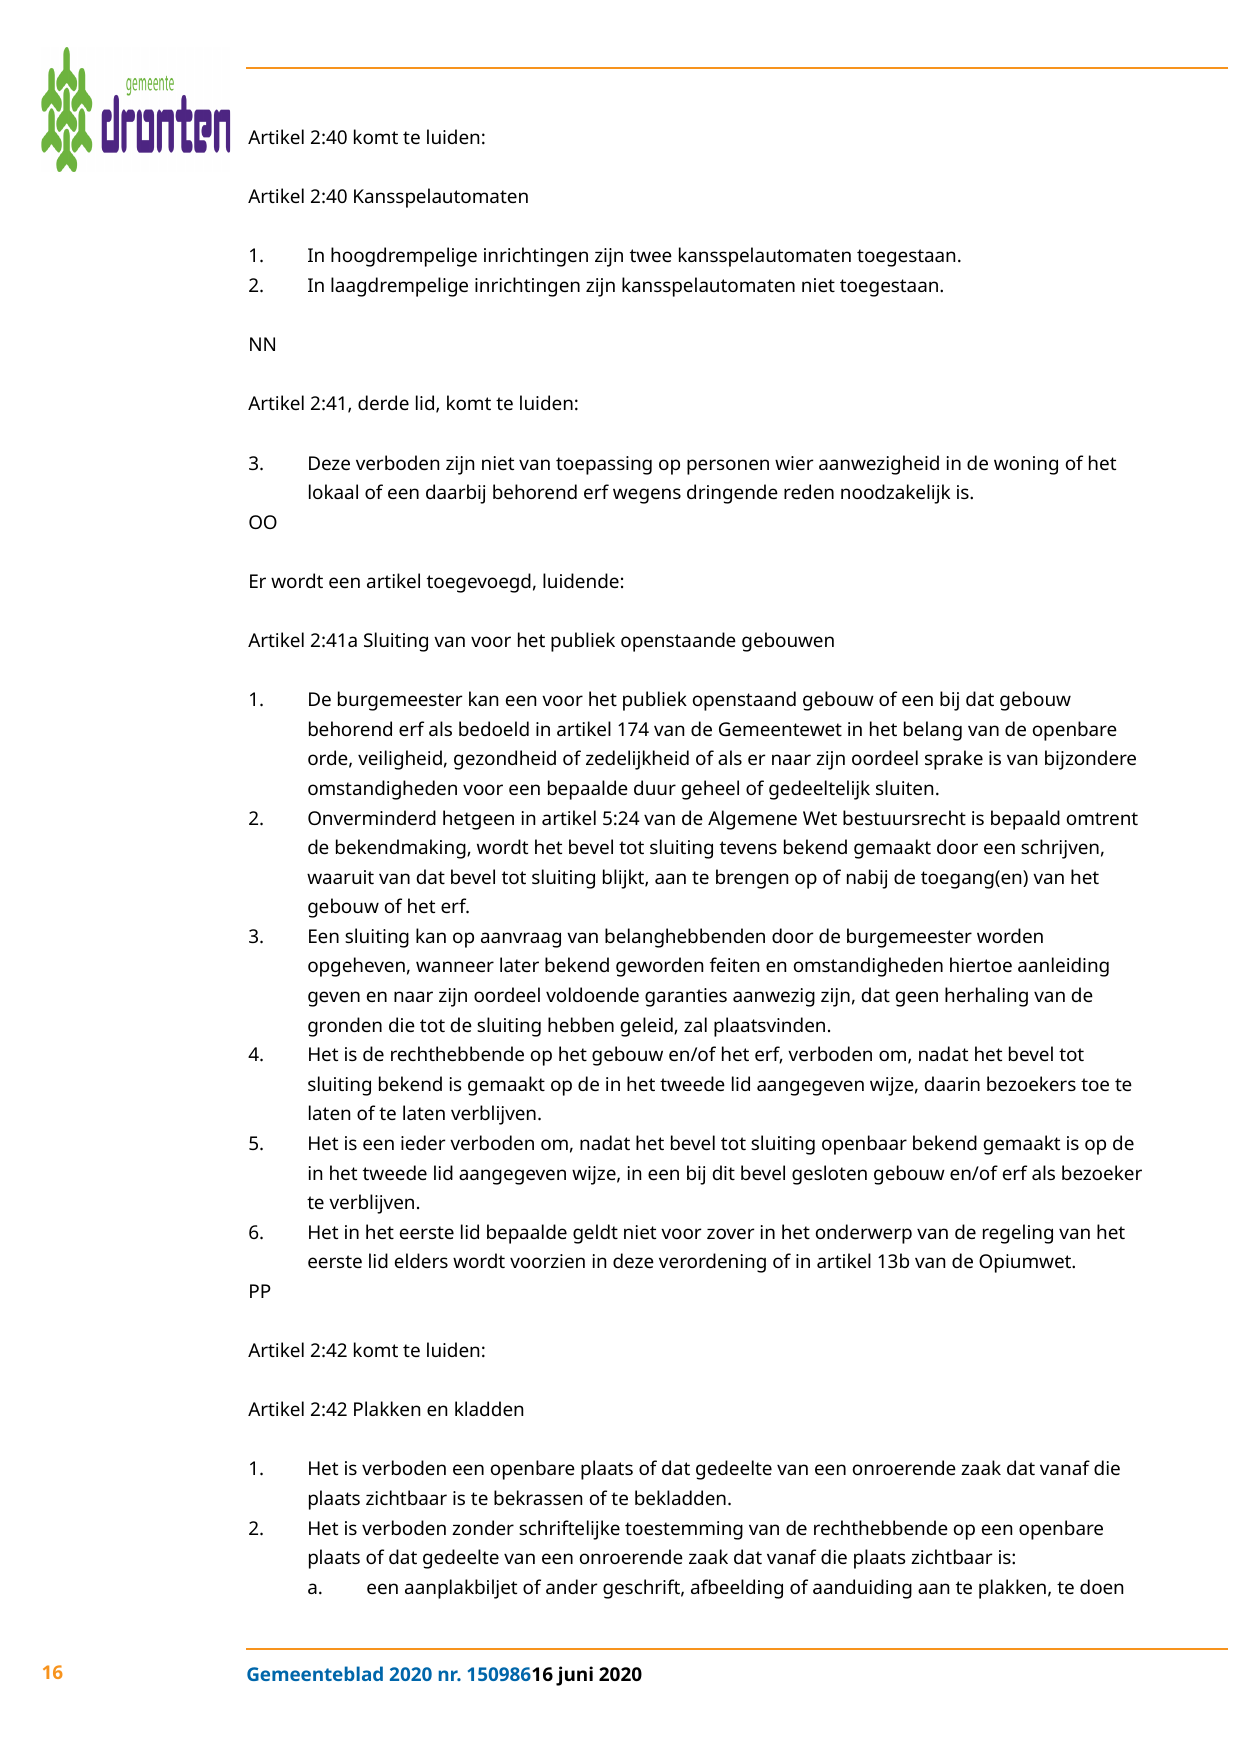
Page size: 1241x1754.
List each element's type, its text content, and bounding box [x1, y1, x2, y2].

list een aanplakbiljet of ander geschrift, afbeelding of aanduiding aan te plakken, te doen [307, 1574, 1152, 1600]
list Het is verboden een openbare plaats of dat gedeelte van een onroerende zaak dat vanaf die plaats zichtbaar is te bekrassen of te bekladden. [248, 1456, 1152, 1511]
list Het in het eerste lid bepaalde geldt niet voor zover in het onderwerp van de regeling van het eerste lid elders wordt voorzien in deze verordening of in artikel 13b van de Opiumwet. [248, 1219, 1152, 1274]
list De burgemeester kan een voor het publiek openstaand gebouw of een bij dat gebouw behorend erf als bedoeld in artikel 174 van de Gemeentewet in het belang van de openbare orde, veiligheid, gezondheid of zedelijkheid of als er naar zijn oordeel sprake is van bijzondere omstandigheden voor een bepaalde duur geheel of gedeeltelijk sluiten. [248, 686, 1152, 801]
list Deze verboden zijn niet van toepassing op personen wier aanwezigheid in de woning of het lokaal of een daarbij behorend erf wegens dringende reden noodzakelijk is. [248, 450, 1152, 505]
text Artikel 2:42 komt te luiden: [248, 1337, 1152, 1363]
list Een sluiting kan op aanvraag van belanghebbenden door de burgemeester worden opgeheven, wanneer later bekend geworden feiten en omstandigheden hiertoe aanleiding geven en naar zijn oordeel voldoende garanties aanwezig zijn, dat geen herhaling van de gronden die tot de sluiting hebben geleid, zal plaatsvinden. [248, 923, 1152, 1038]
text OO [248, 509, 1152, 535]
list Het is verboden zonder schriftelijke toestemming van de rechthebbende op een openbare plaats of dat gedeelte van een onroerende zaak dat vanaf die plaats zichtbaar is: [248, 1515, 1152, 1570]
text Artikel 2:42 Plakken en kladden [248, 1396, 1152, 1422]
list Het is de rechthebbende op het gebouw en/of het erf, verboden om, nadat het bevel tot sluiting bekend is gemaakt op de in het tweede lid aangegeven wijze, daarin bezoekers toe te laten of te laten verblijven. [248, 1041, 1152, 1126]
list Het is een ieder verboden om, nadat het bevel tot sluiting openbaar bekend gemaakt is op de in het tweede lid aangegeven wijze, in een bij dit bevel gesloten gebouw en/of erf als bezoeker te verblijven. [248, 1130, 1152, 1215]
list In hoogdrempelige inrichtingen zijn twee kansspelautomaten toegestaan. [248, 243, 1152, 268]
text Artikel 2:41, derde lid, komt te luiden: [248, 391, 1152, 416]
picture [41, 47, 231, 172]
text Artikel 2:40 Kansspelautomaten [248, 183, 1152, 209]
text Er wordt een artikel toegevoegd, luidende: [248, 568, 1152, 594]
text NN [248, 331, 1152, 357]
list Onverminderd hetgeen in artikel 5:24 van de Algemene Wet bestuursrecht is bepaald omtrent de bekendmaking, wordt het bevel tot sluiting tevens bekend gemaakt door een schrijven, waaruit van dat bevel tot sluiting blijkt, aan te brengen op of nabij de toegang(en) van het gebouw of het erf. [248, 805, 1152, 919]
text Artikel 2:41a Sluiting van voor het publiek openstaande gebouwen [248, 627, 1152, 653]
text PP [248, 1278, 1152, 1304]
list In laagdrempelige inrichtingen zijn kansspelautomaten niet toegestaan. [248, 272, 1152, 298]
text Artikel 2:40 komt te luiden: [248, 124, 1152, 150]
